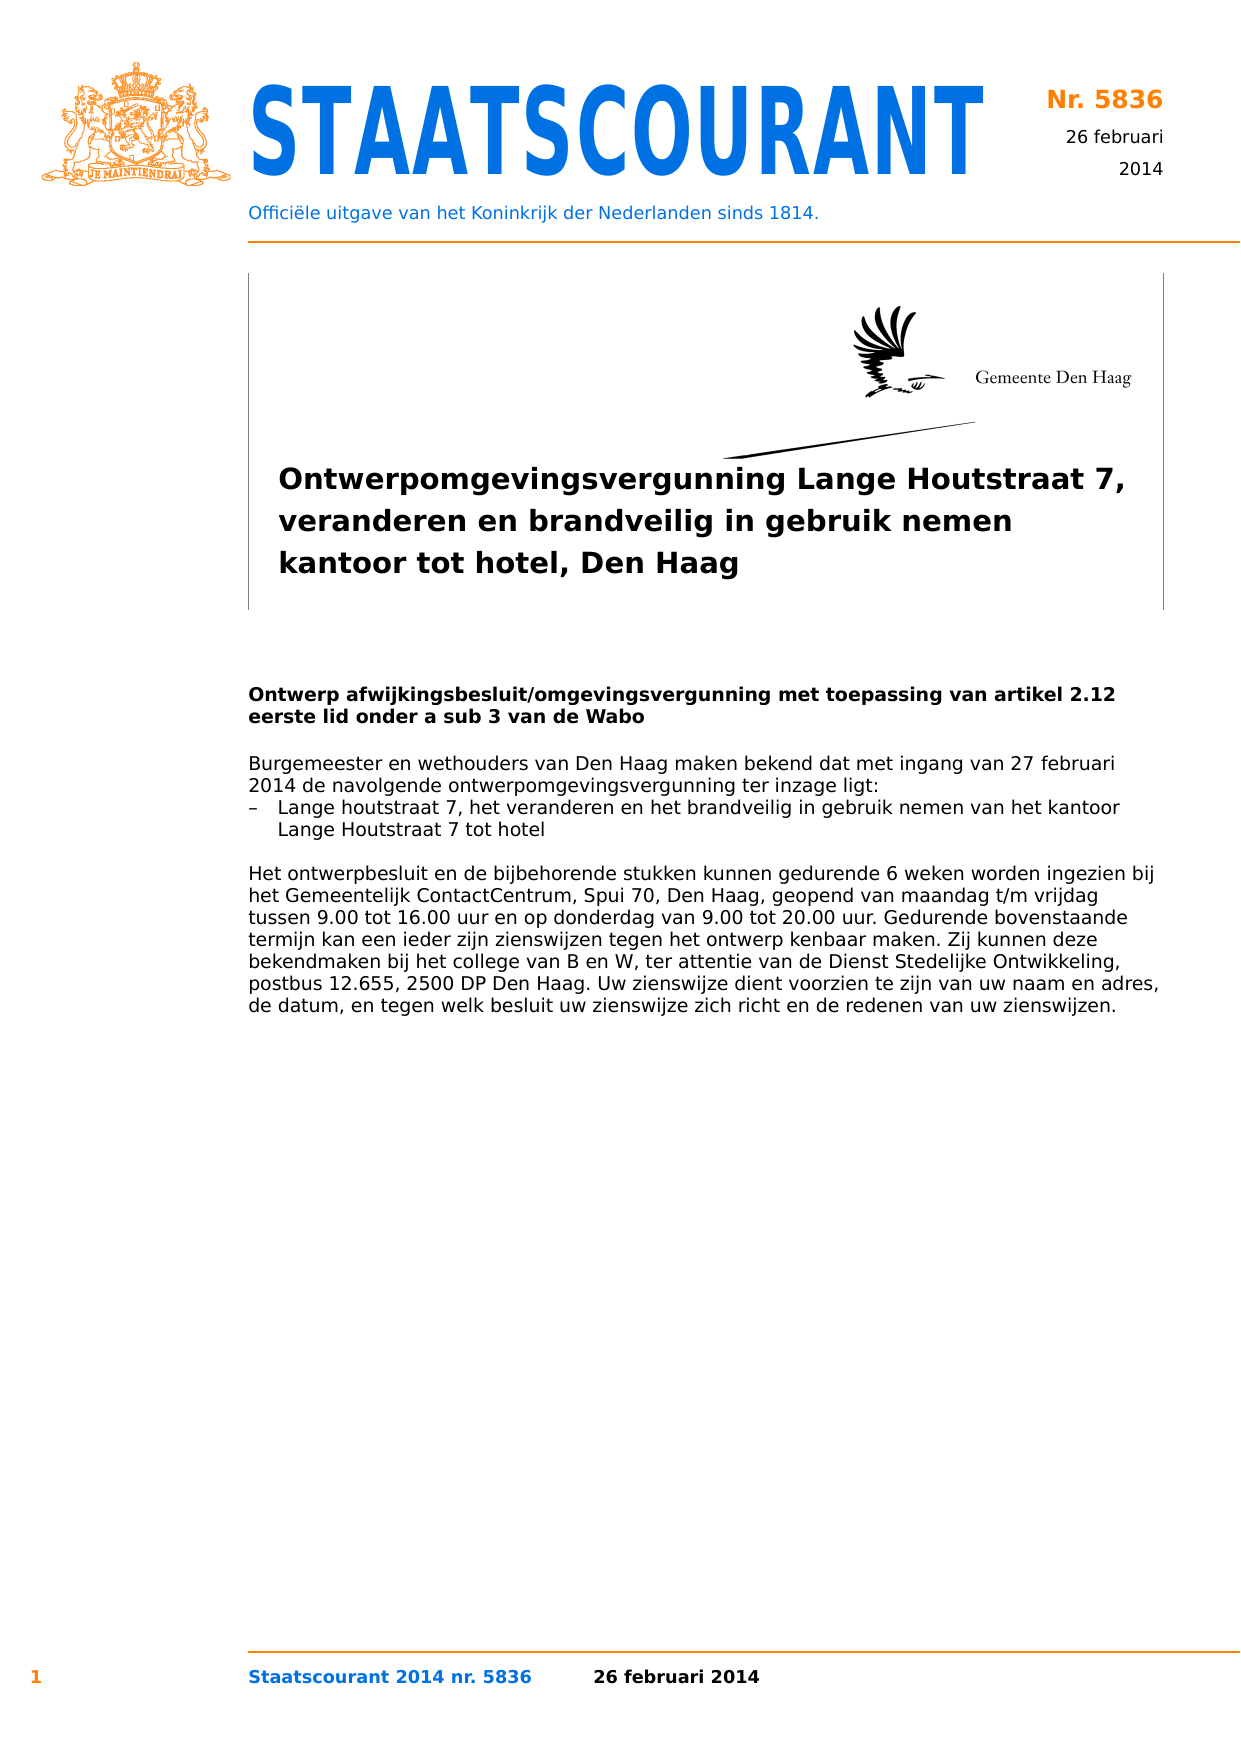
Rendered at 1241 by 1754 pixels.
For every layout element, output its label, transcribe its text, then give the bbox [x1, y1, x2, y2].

table_cell 2014 [998, 153, 1240, 203]
table_header [25, 62, 248, 241]
table_header Nr. 5836 [998, 62, 1240, 121]
text Burgemeester en wethouders van Den Haag maken bekend dat met ingang van 27 februari 2014 de navolgende ontwerpomgevingsvergunning ter inzage ligt: [248, 753, 1163, 797]
subtitle Ontwerpomgevingsvergunning Lange Houtstraat 7, veranderen en brandveilig in gebruik nemen kantoor tot hotel, Den Haag [249, 273, 1163, 610]
subtitle Ontwerp afwijkingsbesluit/omgevingsvergunning met toepassing van artikel 2.12 eerste lid onder a sub 3 van de Wabo [248, 684, 1163, 728]
table_header STAATSCOURANT [248, 62, 998, 203]
text – Lange houtstraat 7, het veranderen en het brandveilig in gebruik nemen van het kantoor Lange Houtstraat 7 tot hotel [248, 797, 1163, 841]
picture [720, 302, 1134, 462]
table_cell Officiële uitgave van het Koninkrijk der Nederlanden sinds 1814. [248, 203, 1240, 241]
picture [41, 62, 231, 186]
table_cell 26 februari [998, 121, 1240, 153]
text Het ontwerpbesluit en de bijbehorende stukken kunnen gedurende 6 weken worden ingezien bij het Gemeentelijk ContactCentrum, Spui 70, Den Haag, geopend van maandag t/m vrijdag tussen 9.00 tot 16.00 uur en op donderdag van 9.00 tot 20.00 uur. Gedurende bovenstaande termijn kan een ieder zijn zienswijzen tegen het ontwerp kenbaar maken. Zij kunnen deze bekendmaken bij het college van B en W, ter attentie van de Dienst Stedelijke Ontwikkeling, postbus 12.655, 2500 DP Den Haag. Uw zienswijze dient voorzien te zijn van uw naam en adres, de datum, en tegen welk besluit uw zienswijze zich richt en de redenen van uw zienswijzen. [248, 863, 1163, 1017]
